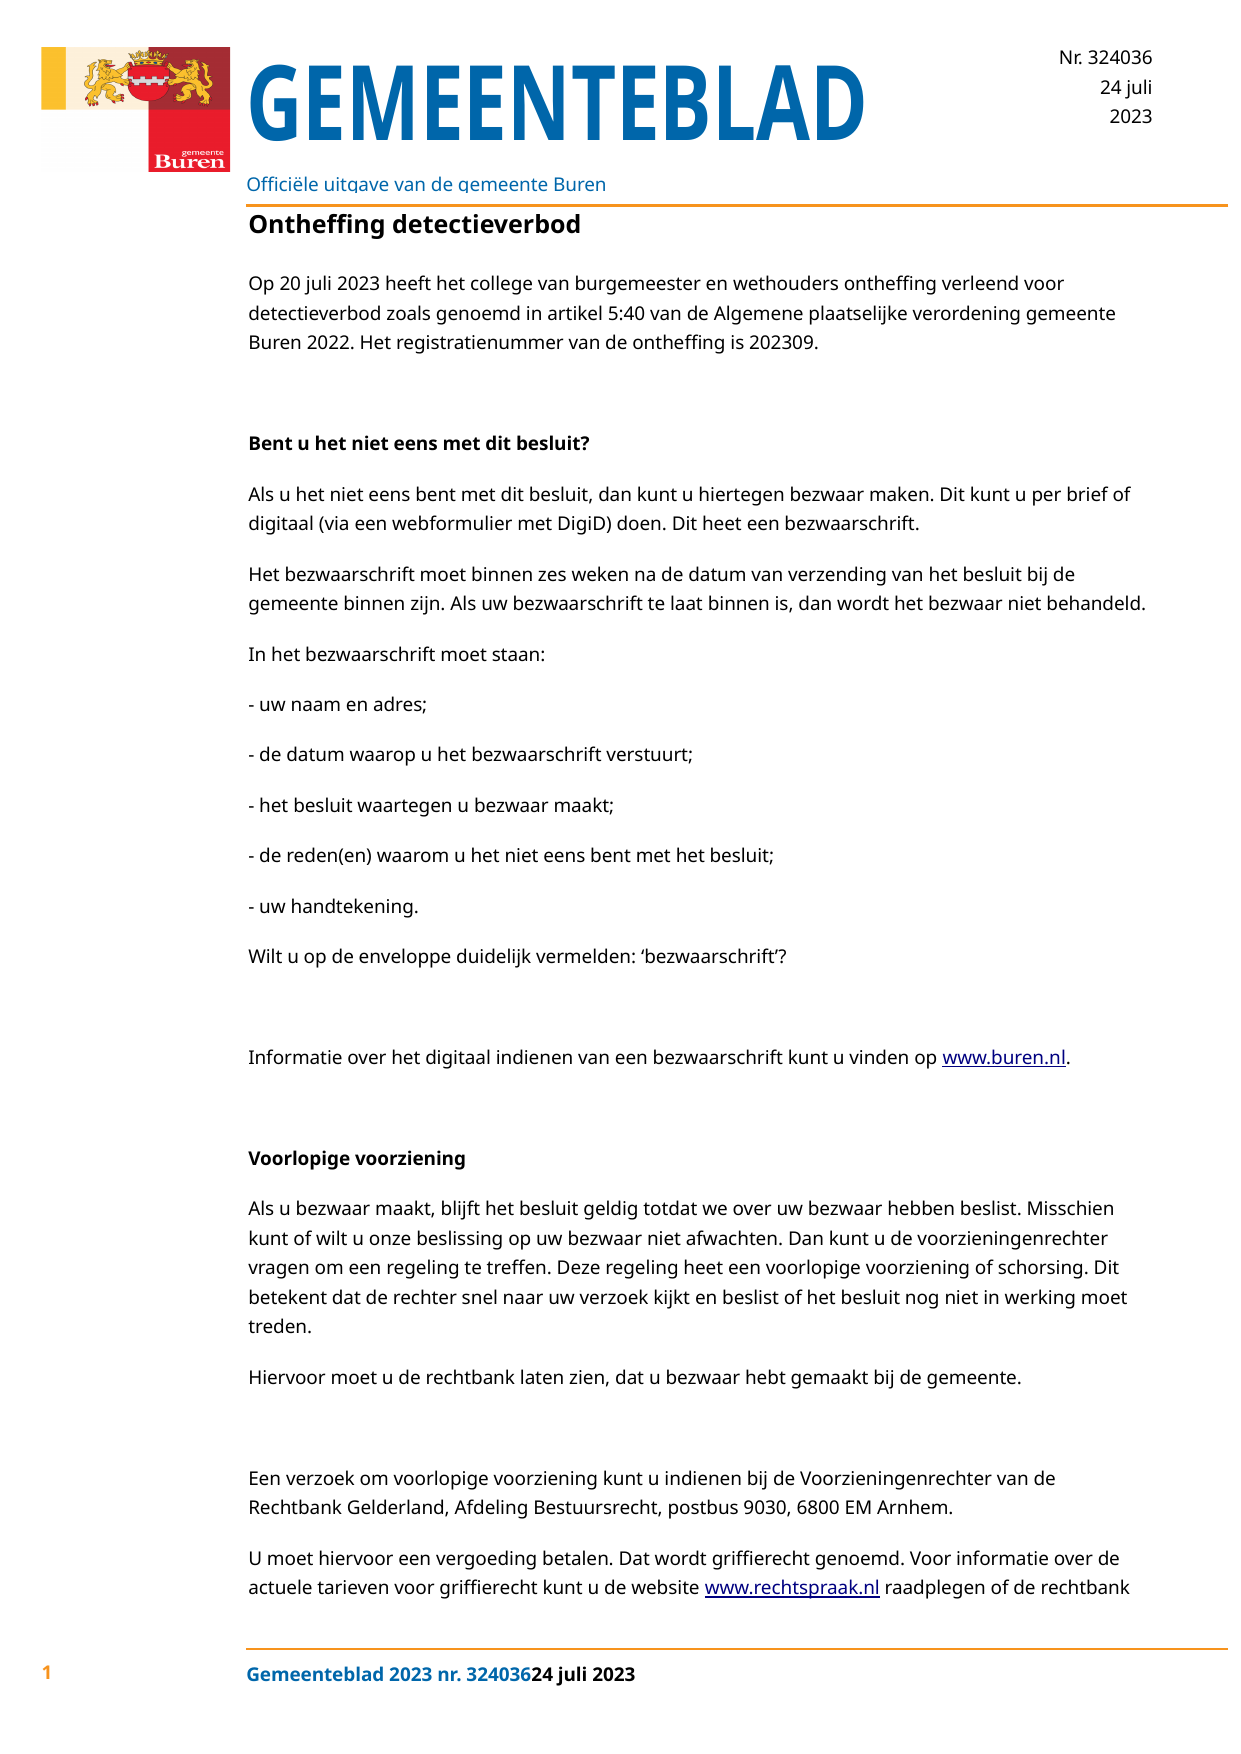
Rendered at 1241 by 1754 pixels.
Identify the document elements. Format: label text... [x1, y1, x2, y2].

text In het bezwaarschrift moet staan: [248, 641, 1152, 666]
text - de datum waarop u het bezwaarschrift verstuurt; [248, 742, 1152, 767]
text Ontheffing detectieverbod [248, 207, 1152, 241]
text - uw handtekening. [248, 893, 1152, 918]
text Voorlopige voorziening [248, 1145, 1152, 1171]
text Hiervoor moet u de rechtbank laten zien, dat u bezwaar hebt gemaakt bij de gemeente. [248, 1364, 1152, 1390]
text Het bezwaarschrift moet binnen zes weken na de datum van verzending van het besluit bij de gemeente binnen zijn. Als uw bezwaarschrift te laat binnen is, dan wordt het bezwaar niet behandeld. [248, 561, 1152, 616]
text - de reden(en) waarom u het niet eens bent met het besluit; [248, 842, 1152, 868]
picture [41, 47, 231, 172]
text Een verzoek om voorlopige voorziening kunt u indienen bij de Voorzieningenrechter van de Rechtbank Gelderland, Afdeling Bestuursrecht, postbus 9030, 6800 EM Arnhem. [248, 1465, 1152, 1520]
text Als u het niet eens bent met dit besluit, dan kunt u hiertegen bezwaar maken. Dit kunt u per brief of digitaal (via een webformulier met DigiD) doen. Dit heet een bezwaarschrift. [248, 481, 1152, 536]
text - het besluit waartegen u bezwaar maakt; [248, 792, 1152, 818]
text Op 20 juli 2023 heeft het college van burgemeester en wethouders ontheffing verleend voor detectieverbod zoals genoemd in artikel 5:40 van de Algemene plaatselijke verordening gemeente Buren 2022. Het registratienummer van de ontheffing is 202309. [248, 270, 1152, 355]
text Informatie over het digitaal indienen van een bezwaarschrift kunt u vinden op www.buren.nl. [248, 1044, 1152, 1070]
text Als u bezwaar maakt, blijft het besluit geldig totdat we over uw bezwaar hebben beslist. Misschien kunt of wilt u onze beslissing op uw bezwaar niet afwachten. Dan kunt u de voorzieningenrechter vragen om een regeling te treffen. Deze regeling heet een voorlopige voorziening of schorsing. Dit betekent dat de rechter snel naar uw verzoek kijkt en beslist of het besluit nog niet in werking moet treden. [248, 1195, 1152, 1339]
text Bent u het niet eens met dit besluit? [248, 430, 1152, 456]
text U moet hiervoor een vergoeding betalen. Dat wordt griffierecht genoemd. Voor informatie over de actuele tarieven voor griffierecht kunt u de website www.rechtspraak.nl raadplegen of de rechtbank [248, 1545, 1152, 1600]
text - uw naam en adres; [248, 691, 1152, 717]
text Wilt u op de enveloppe duidelijk vermelden: ‘bezwaarschrift’? [248, 943, 1152, 969]
